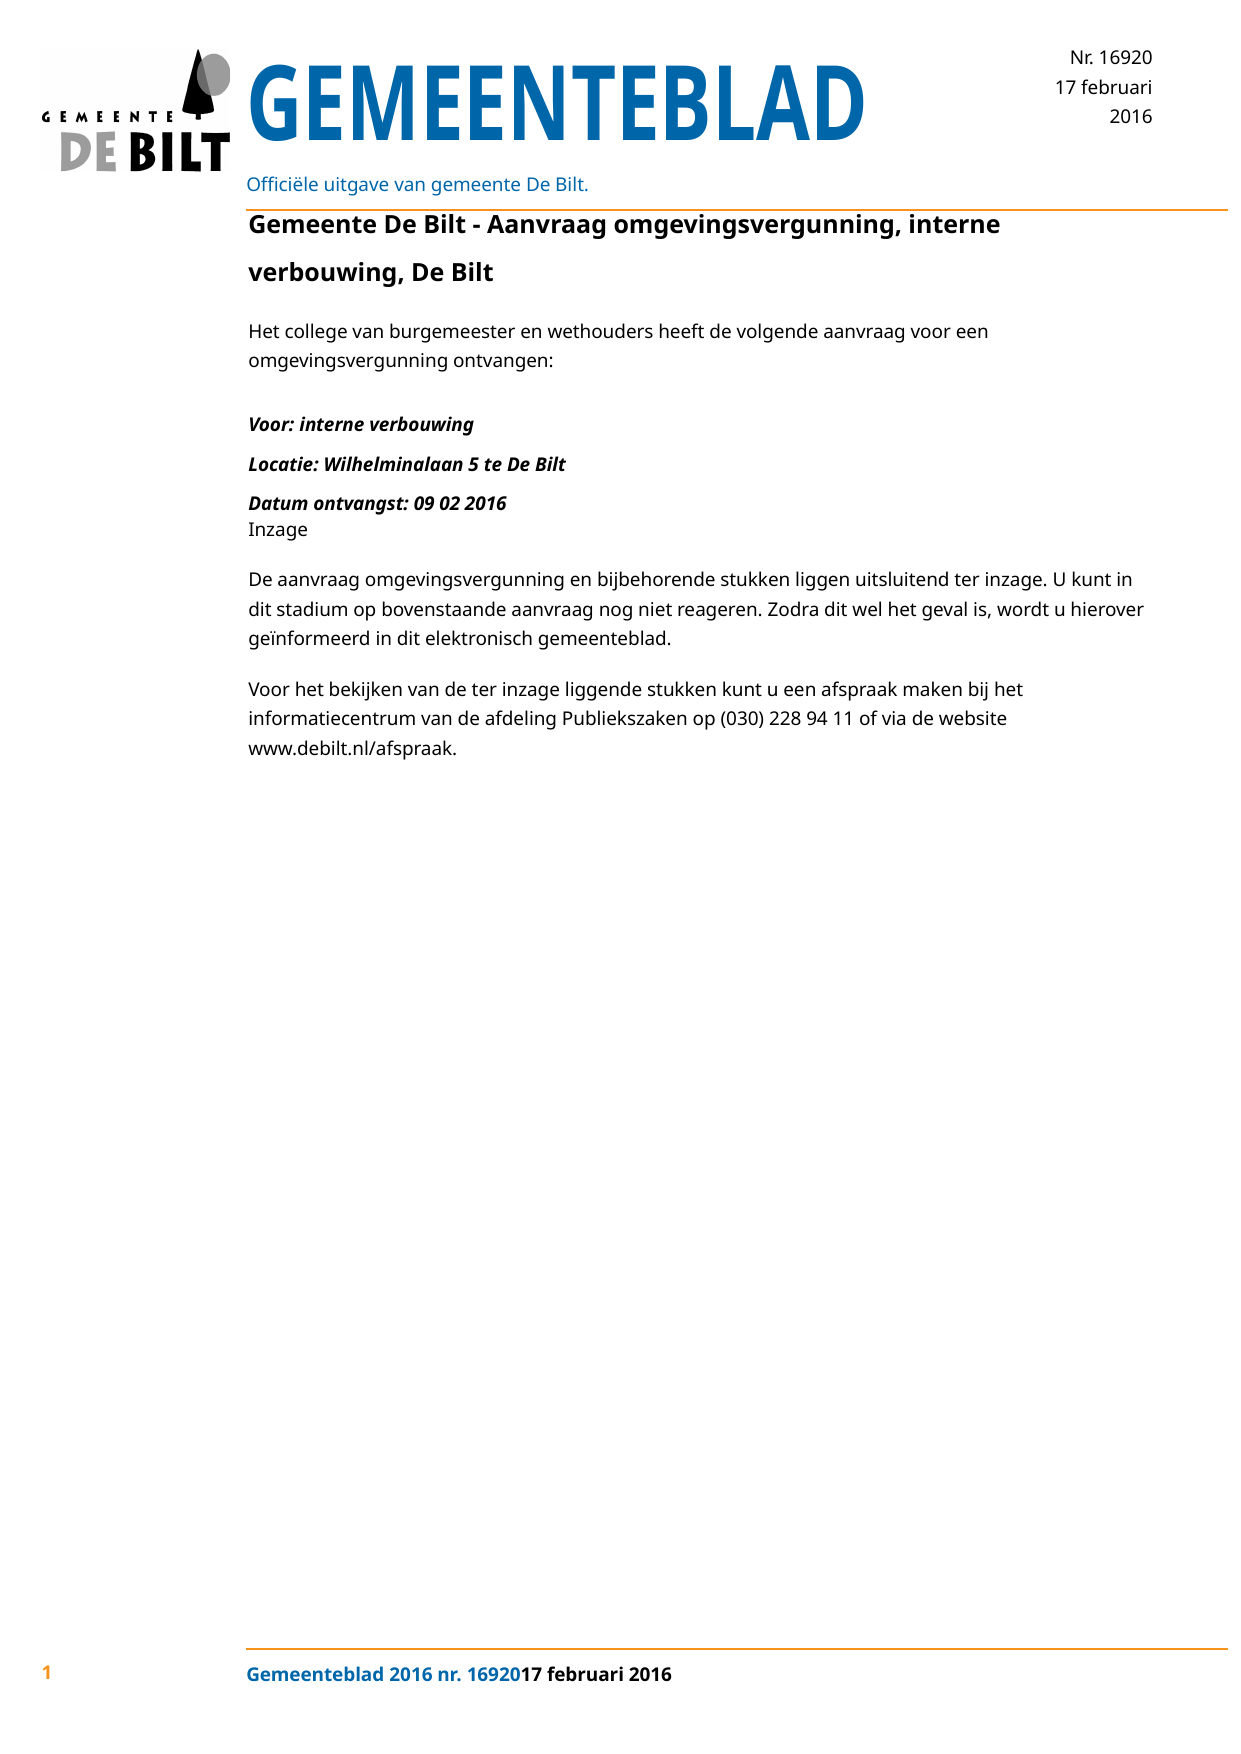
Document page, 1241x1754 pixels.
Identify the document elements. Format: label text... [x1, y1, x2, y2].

text De aanvraag omgevingsvergunning en bijbehorende stukken liggen uitsluitend ter inzage. U kunt in dit stadium op bovenstaande aanvraag nog niet reageren. Zodra dit wel het geval is, wordt u hierover geïnformeerd in dit elektronisch gemeenteblad. [248, 566, 1152, 651]
text Voor: interne verbouwing [248, 411, 1152, 437]
text Datum ontvangst: 09 02 2016 [248, 490, 1152, 516]
text Het college van burgemeester en wethouders heeft de volgende aanvraag voor een omgevingsvergunning ontvangen: [248, 318, 1152, 373]
picture [41, 47, 231, 172]
text Gemeente De Bilt - Aanvraag omgevingsvergunning, interne verbouwing, De Bilt [248, 211, 1152, 288]
text Inzage [248, 516, 1152, 541]
text Voor het bekijken van de ter inzage liggende stukken kunt u een afspraak maken bij het informatiecentrum van de afdeling Publiekszaken op (030) 228 94 11 of via de website www.debilt.nl/afspraak. [248, 676, 1152, 761]
text Locatie: Wilhelminalaan 5 te De Bilt [248, 451, 1152, 476]
